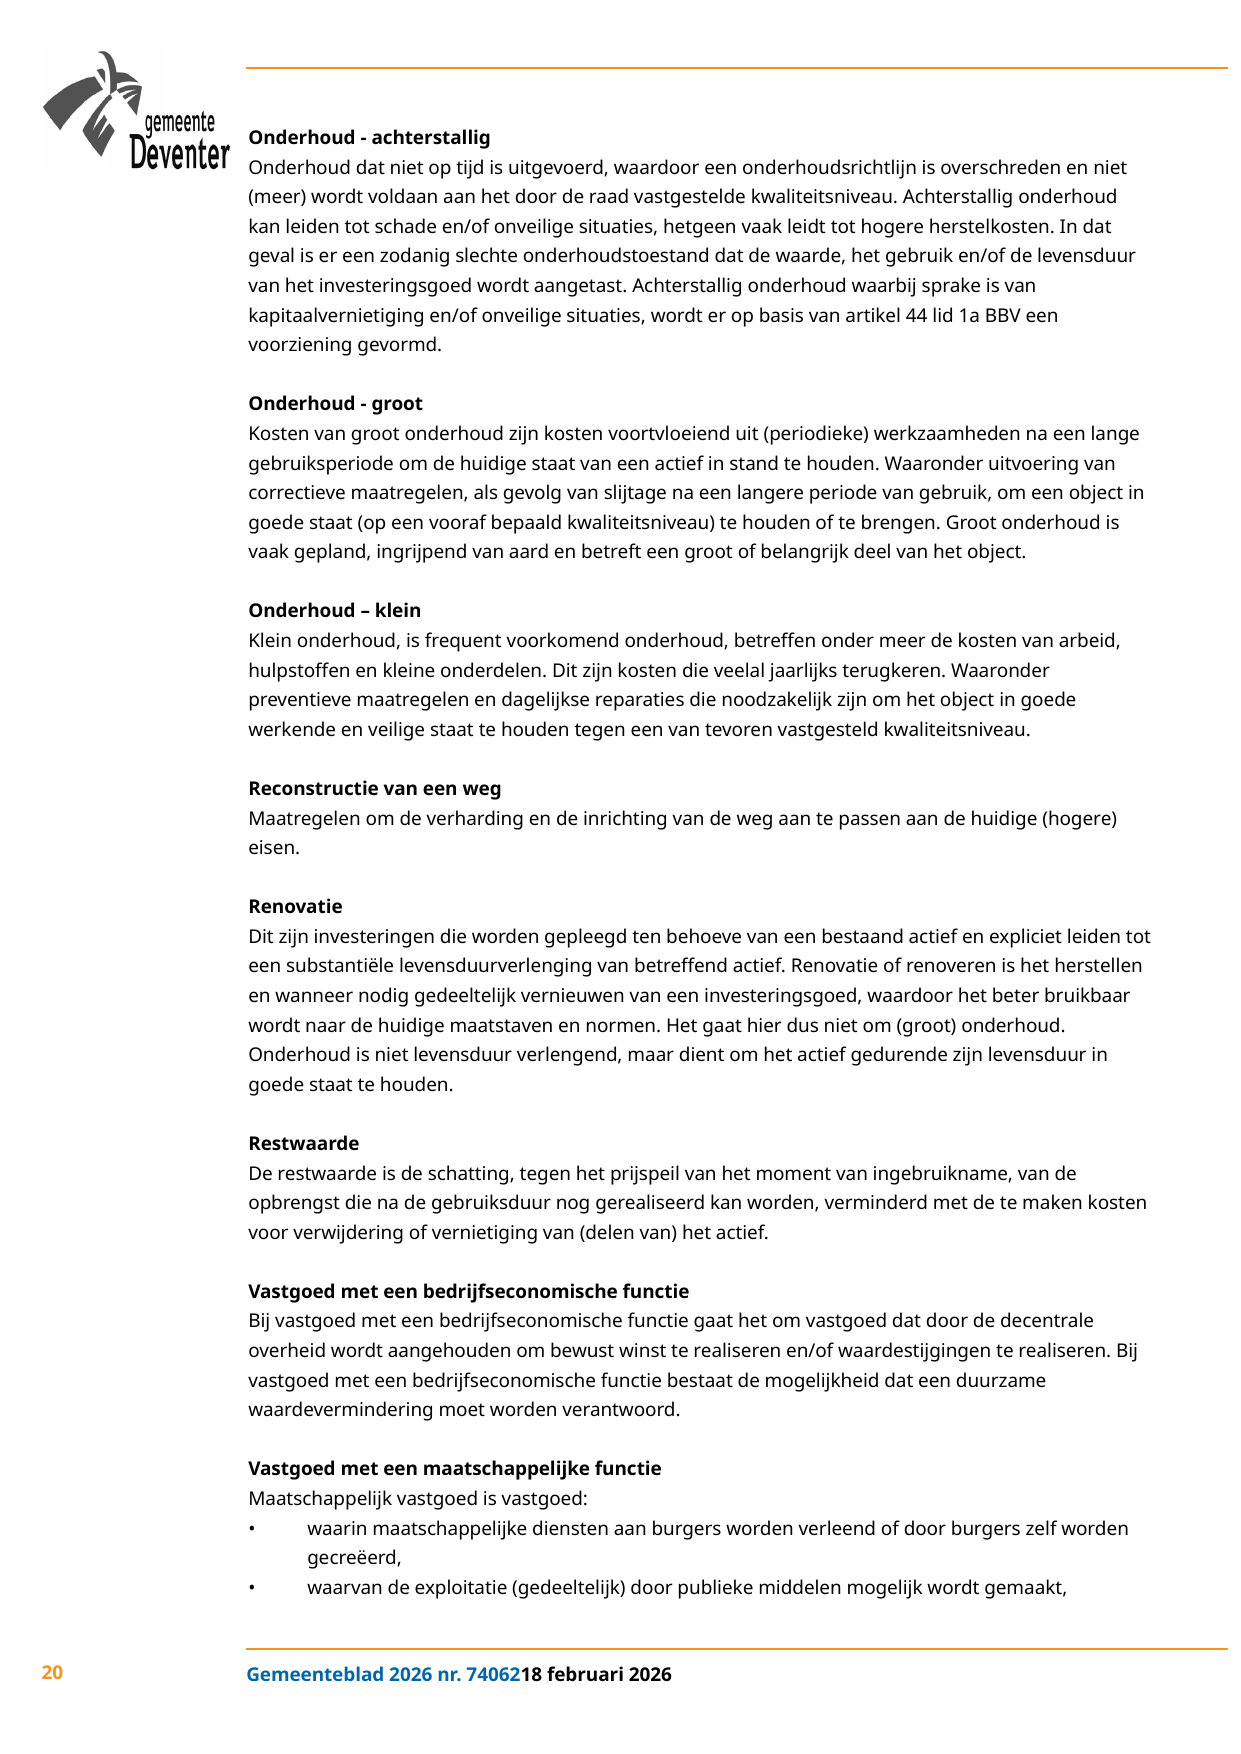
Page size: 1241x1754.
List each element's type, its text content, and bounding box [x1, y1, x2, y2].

list waarvan de exploitatie (gedeeltelijk) door publieke middelen mogelijk wordt gemaakt, [248, 1574, 1152, 1600]
text Reconstructie van een weg [248, 775, 1152, 801]
text Dit zijn investeringen die worden gepleegd ten behoeve van een bestaand actief en expliciet leiden tot een substantiële levensduurverlenging van betreffend actief. Renovatie of renoveren is het herstellen en wanneer nodig gedeeltelijk vernieuwen van een investeringsgoed, waardoor het beter bruikbaar wordt naar de huidige maatstaven en normen. Het gaat hier dus niet om (groot) onderhoud. Onderhoud is niet levensduur verlengend, maar dient om het actief gedurende zijn levensduur in goede staat te houden. [248, 923, 1152, 1097]
text De restwaarde is de schatting, tegen het prijspeil van het moment van ingebruikname, van de opbrengst die na de gebruiksduur nog gerealiseerd kan worden, verminderd met de te maken kosten voor verwijdering of vernietiging van (delen van) het actief. [248, 1160, 1152, 1245]
text Onderhoud - groot [248, 391, 1152, 416]
text Onderhoud dat niet op tijd is uitgevoerd, waardoor een onderhoudsrichtlijn is overschreden en niet (meer) wordt voldaan aan het door de raad vastgestelde kwaliteitsniveau. Achterstallig onderhoud kan leiden tot schade en/of onveilige situaties, hetgeen vaak leidt tot hogere herstelkosten. In dat geval is er een zodanig slechte onderhoudstoestand dat de waarde, het gebruik en/of de levensduur van het investeringsgoed wordt aangetast. Achterstallig onderhoud waarbij sprake is van kapitaalvernietiging en/of onveilige situaties, wordt er op basis van artikel 44 lid 1a BBV een voorziening gevormd. [248, 154, 1152, 357]
text Restwaarde [248, 1130, 1152, 1156]
list waarin maatschappelijke diensten aan burgers worden verleend of door burgers zelf worden gecreëerd, [248, 1515, 1152, 1570]
text Onderhoud - achterstallig [248, 124, 1152, 150]
text Renovatie [248, 893, 1152, 919]
text Klein onderhoud, is frequent voorkomend onderhoud, betreffen onder meer de kosten van arbeid, hulpstoffen en kleine onderdelen. Dit zijn kosten die veelal jaarlijks terugkeren. Waaronder preventieve maatregelen en dagelijkse reparaties die noodzakelijk zijn om het object in goede werkende en veilige staat te houden tegen een van tevoren vastgesteld kwaliteitsniveau. [248, 627, 1152, 742]
picture [41, 47, 231, 172]
text Maatregelen om de verharding en de inrichting van de weg aan te passen aan de huidige (hogere) eisen. [248, 805, 1152, 860]
text Maatschappelijk vastgoed is vastgoed: [248, 1485, 1152, 1511]
text Vastgoed met een maatschappelijke functie [248, 1456, 1152, 1481]
text Kosten van groot onderhoud zijn kosten voortvloeiend uit (periodieke) werkzaamheden na een lange gebruiksperiode om de huidige staat van een actief in stand te houden. Waaronder uitvoering van correctieve maatregelen, als gevolg van slijtage na een langere periode van gebruik, om een object in goede staat (op een vooraf bepaald kwaliteitsniveau) te houden of te brengen. Groot onderhoud is vaak gepland, ingrijpend van aard en betreft een groot of belangrijk deel van het object. [248, 420, 1152, 564]
text Bij vastgoed met een bedrijfseconomische functie gaat het om vastgoed dat door de decentrale overheid wordt aangehouden om bewust winst te realiseren en/of waardestijgingen te realiseren. Bij vastgoed met een bedrijfseconomische functie bestaat de mogelijkheid dat een duurzame waardevermindering moet worden verantwoord. [248, 1308, 1152, 1422]
text Onderhoud – klein [248, 598, 1152, 623]
text Vastgoed met een bedrijfseconomische functie [248, 1278, 1152, 1304]
